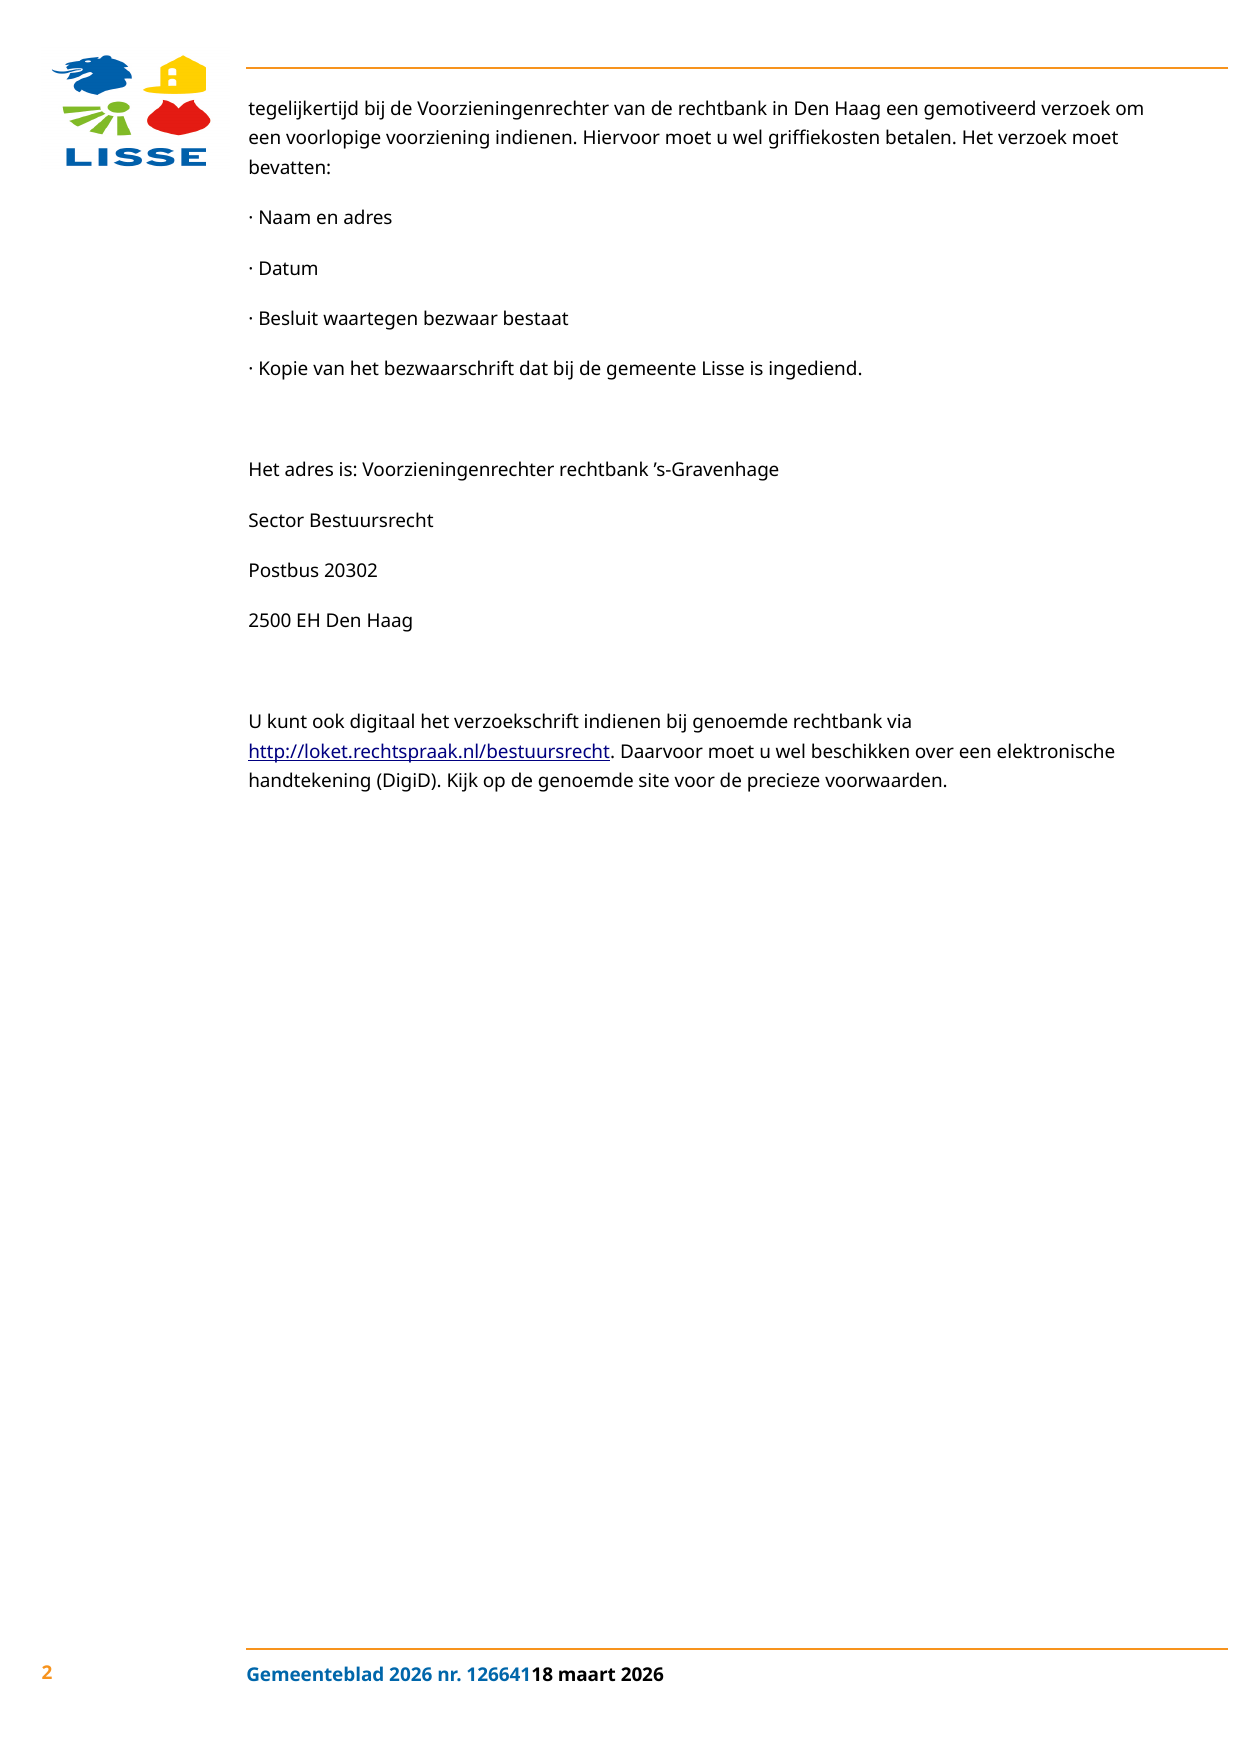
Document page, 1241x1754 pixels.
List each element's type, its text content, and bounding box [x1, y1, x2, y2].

text · Besluit waartegen bezwaar bestaat [248, 305, 1152, 331]
text · Datum [248, 255, 1152, 281]
text 2500 EH Den Haag [248, 608, 1152, 633]
text Postbus 20302 [248, 557, 1152, 583]
text tegelijkertijd bij de Voorzieningenrechter van de rechtbank in Den Haag een gemotiveerd verzoek om een voorlopige voorziening indienen. Hiervoor moet u wel griffiekosten betalen. Het verzoek moet bevatten: [248, 95, 1152, 180]
text Het adres is: Voorzieningenrechter rechtbank ’s-Gravenhage [248, 456, 1152, 482]
picture [41, 47, 231, 172]
text Sector Bestuursrecht [248, 507, 1152, 533]
text · Naam en adres [248, 204, 1152, 230]
text · Kopie van het bezwaarschrift dat bij de gemeente Lisse is ingediend. [248, 356, 1152, 381]
text U kunt ook digitaal het verzoekschrift indienen bij genoemde rechtbank via http://loket.rechtspraak.nl/bestuursrecht. Daarvoor moet u wel beschikken over een elektronische handtekening (DigiD). Kijk op de genoemde site voor de precieze voorwaarden. [248, 708, 1152, 793]
